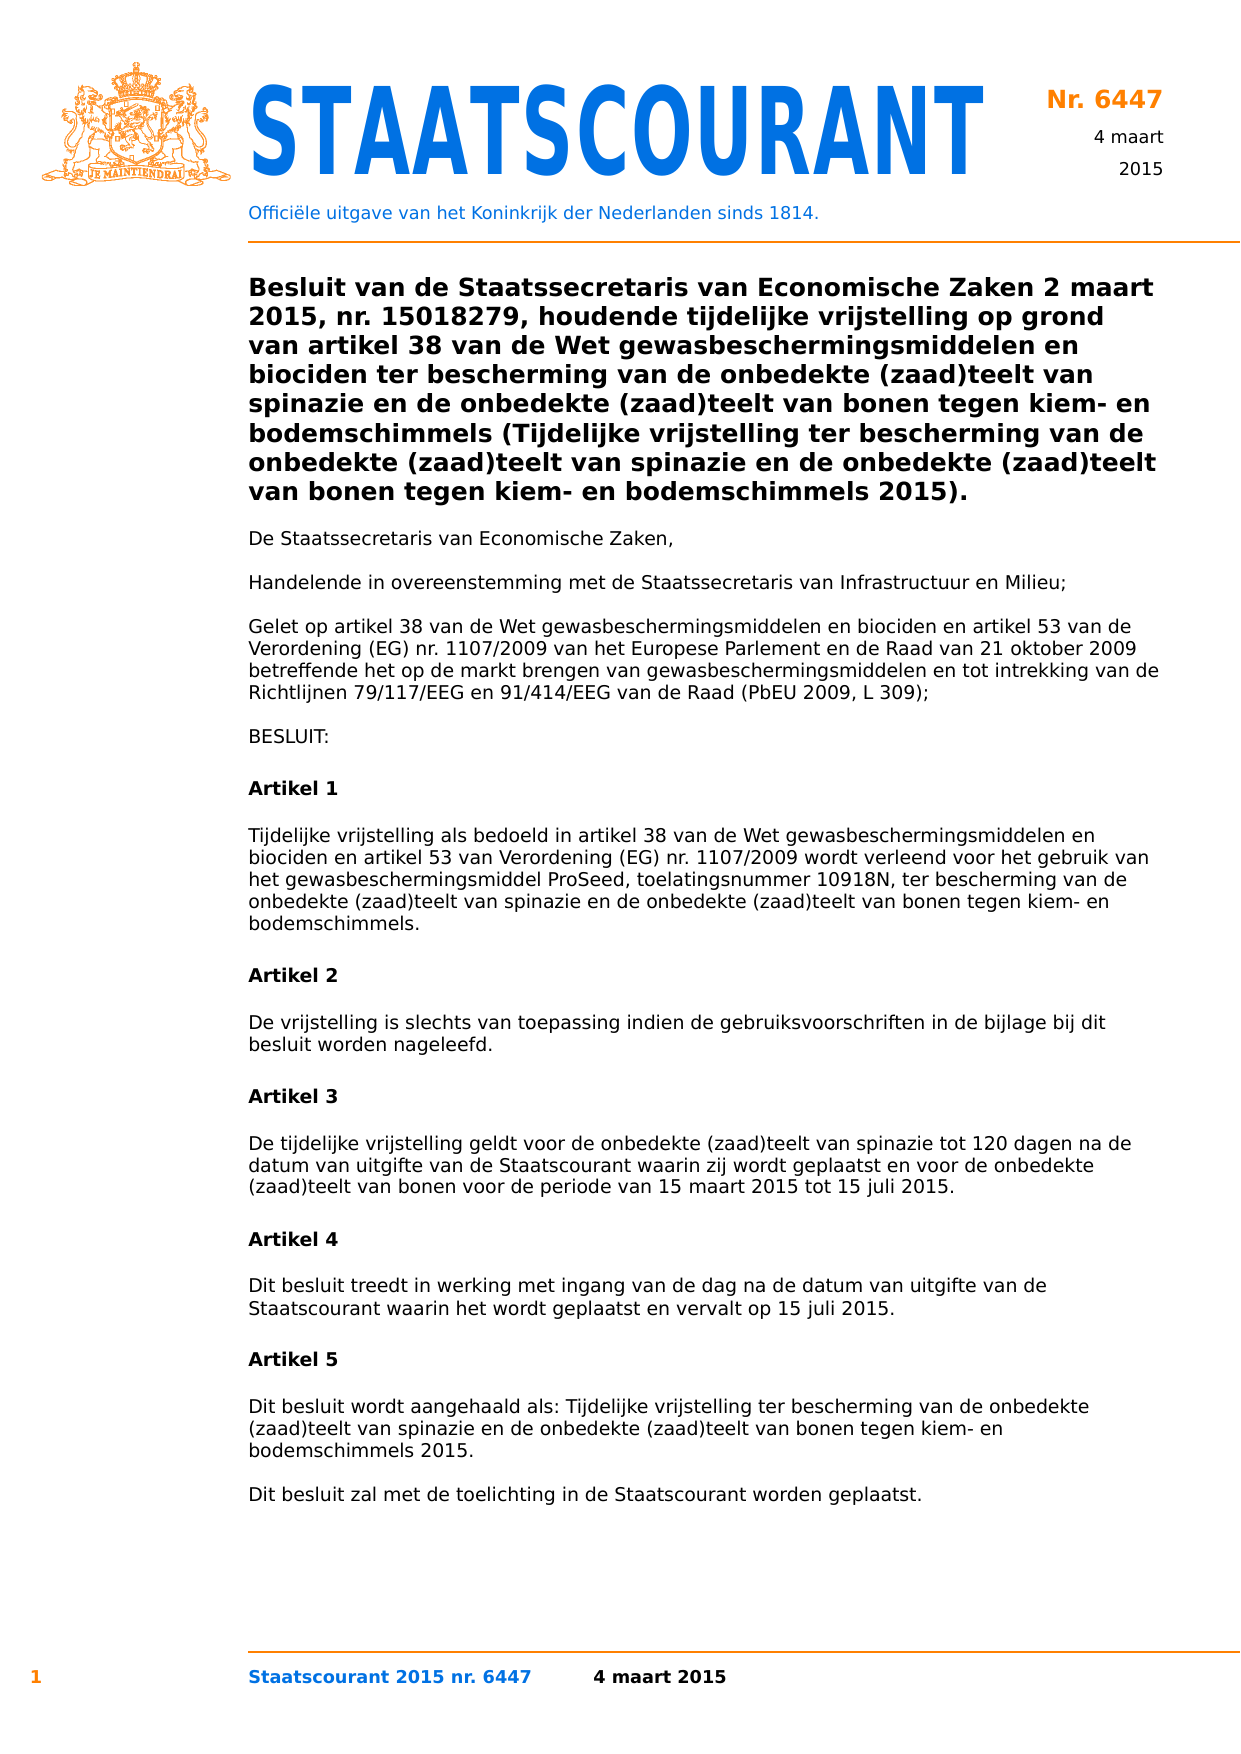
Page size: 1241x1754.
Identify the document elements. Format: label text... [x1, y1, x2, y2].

table_header [25, 62, 248, 241]
picture [41, 62, 231, 186]
table_header Nr. 6447 [998, 62, 1240, 121]
text Handelende in overeenstemming met de Staatssecretaris van Infrastructuur en Milieu; [248, 572, 1163, 594]
text Gelet op artikel 38 van de Wet gewasbeschermingsmiddelen en biociden en artikel 53 van de Verordening (EG) nr. 1107/2009 van het Europese Parlement en de Raad van 21 oktober 2009 betreffende het op de markt brengen van gewasbeschermingsmiddelen en tot intrekking van de Richtlijnen 79/117/EEG en 91/414/EEG van de Raad (PbEU 2009, L 309); [248, 616, 1163, 704]
subtitle Besluit van de Staatssecretaris van Economische Zaken 2 maart 2015, nr. 15018279, houdende tijdelijke vrijstelling op grond van artikel 38 van de Wet gewasbeschermingsmiddelen en biociden ter bescherming van de onbedekte (zaad)teelt van spinazie en de onbedekte (zaad)teelt van bonen tegen kiem- en bodemschimmels (Tijdelijke vrijstelling ter bescherming van de onbedekte (zaad)teelt van spinazie en de onbedekte (zaad)teelt van bonen tegen kiem- en bodemschimmels 2015). [248, 273, 1163, 506]
subtitle Artikel 3 [248, 1086, 1163, 1107]
text Dit besluit wordt aangehaald als: Tijdelijke vrijstelling ter bescherming van de onbedekte (zaad)teelt van spinazie en de onbedekte (zaad)teelt van bonen tegen kiem- en bodemschimmels 2015. [248, 1396, 1163, 1462]
table_cell 4 maart [998, 121, 1240, 153]
subtitle Artikel 4 [248, 1228, 1163, 1250]
text De tijdelijke vrijstelling geldt voor de onbedekte (zaad)teelt van spinazie tot 120 dagen na de datum van uitgifte van de Staatscourant waarin zij wordt geplaatst en voor de onbedekte (zaad)teelt van bonen voor de periode van 15 maart 2015 tot 15 juli 2015. [248, 1132, 1163, 1198]
text De vrijstelling is slechts van toepassing indien de gebruiksvoorschriften in de bijlage bij dit besluit worden nageleefd. [248, 1012, 1163, 1056]
text BESLUIT: [248, 726, 1163, 748]
text Dit besluit treedt in werking met ingang van de dag na de datum van uitgifte van de Staatscourant waarin het wordt geplaatst en vervalt op 15 juli 2015. [248, 1275, 1163, 1319]
subtitle Artikel 2 [248, 964, 1163, 987]
text De Staatssecretaris van Economische Zaken, [248, 528, 1163, 550]
table_cell 2015 [998, 153, 1240, 203]
table_cell Officiële uitgave van het Koninkrijk der Nederlanden sinds 1814. [248, 203, 1240, 241]
text Dit besluit zal met de toelichting in de Staatscourant worden geplaatst. [248, 1484, 1163, 1506]
subtitle Artikel 1 [248, 778, 1163, 800]
table_header STAATSCOURANT [248, 62, 998, 203]
subtitle Artikel 5 [248, 1349, 1163, 1371]
text Tijdelijke vrijstelling als bedoeld in artikel 38 van de Wet gewasbeschermingsmiddelen en biociden en artikel 53 van Verordening (EG) nr. 1107/2009 wordt verleend voor het gebruik van het gewasbeschermingsmiddel ProSeed, toelatingsnummer 10918N, ter bescherming van de onbedekte (zaad)teelt van spinazie en de onbedekte (zaad)teelt van bonen tegen kiem- en bodemschimmels. [248, 825, 1163, 934]
